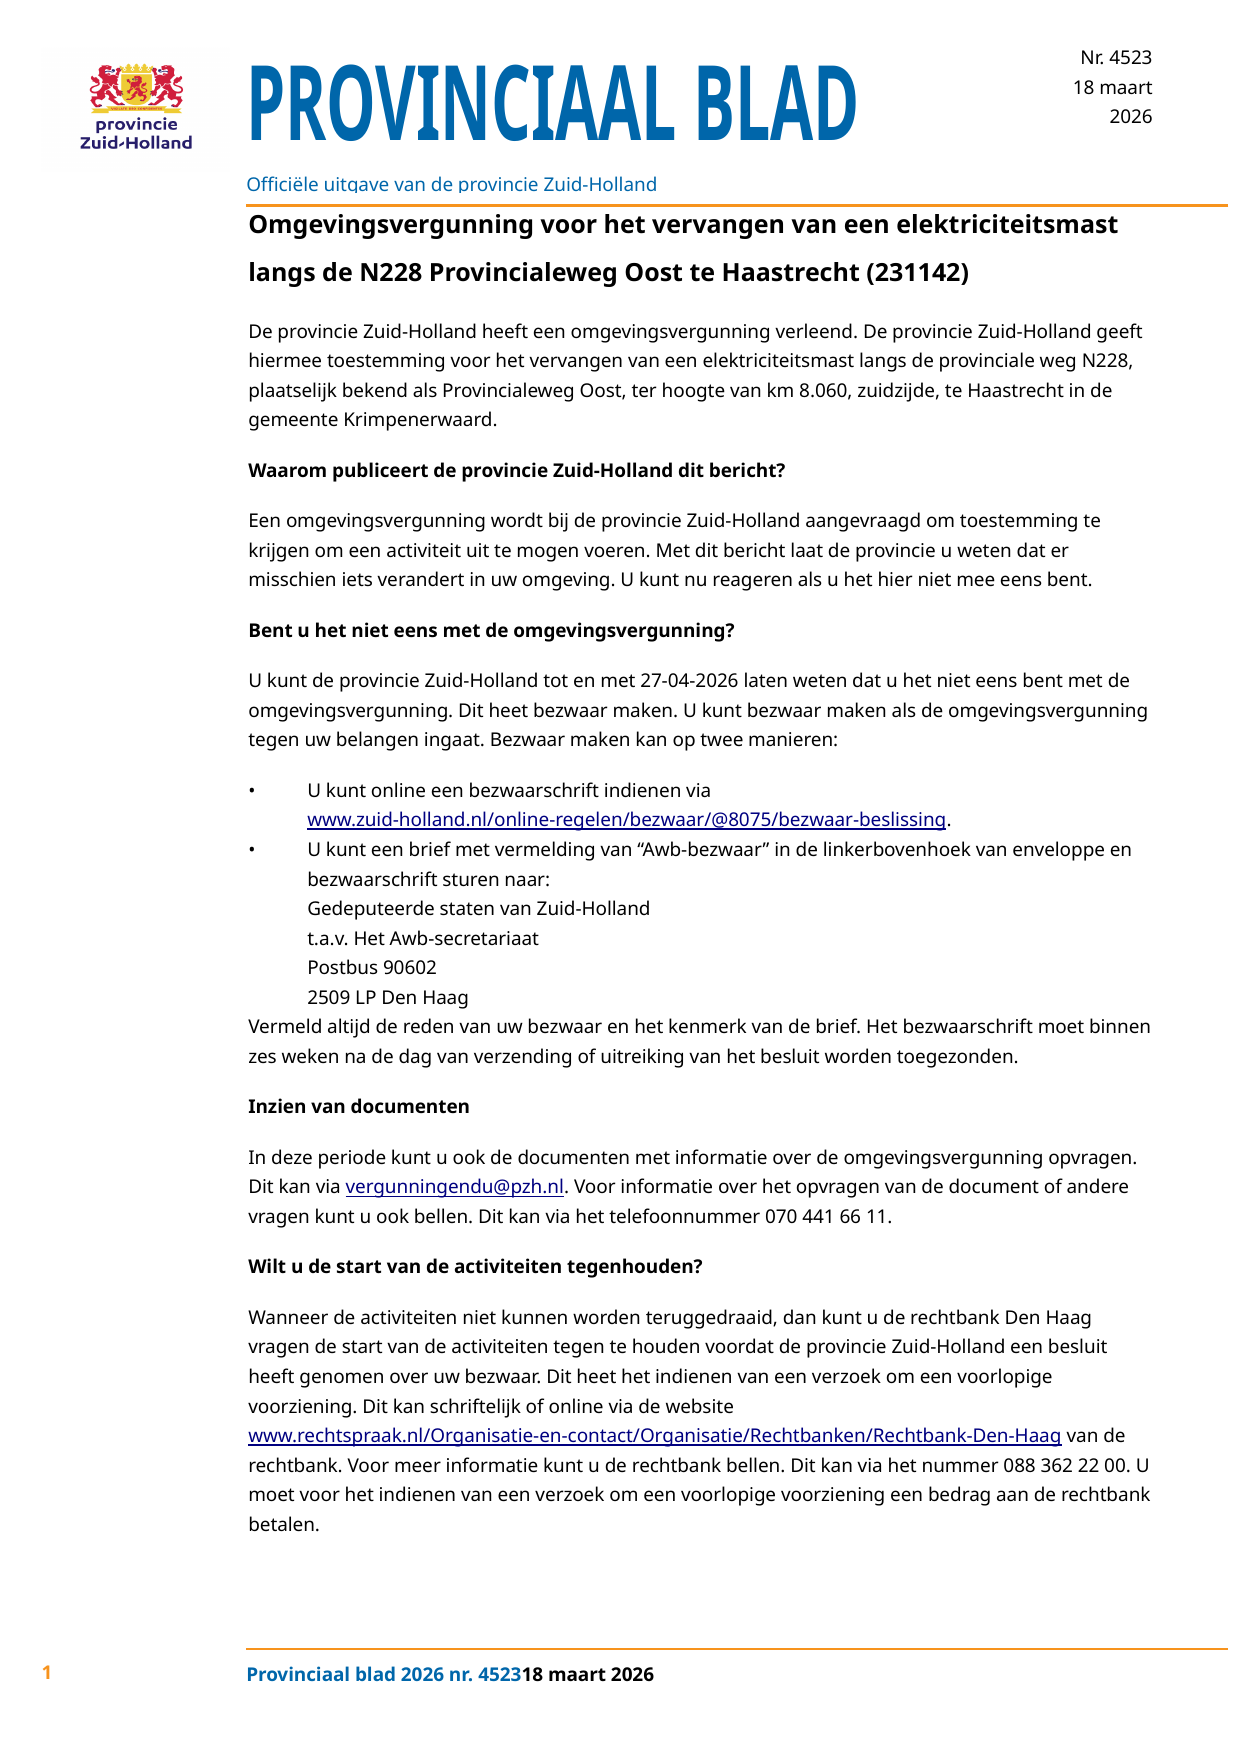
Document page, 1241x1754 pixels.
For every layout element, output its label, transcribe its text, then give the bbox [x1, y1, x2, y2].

text De provincie Zuid-Holland heeft een omgevingsvergunning verleend. De provincie Zuid-Holland geeft hiermee toestemming voor het vervangen van een elektriciteitsmast langs de provinciale weg N228, plaatselijk bekend als Provincialeweg Oost, ter hoogte van km 8.060, zuidzijde, te Haastrecht in de gemeente Krimpenerwaard. [248, 318, 1152, 432]
list t.a.v. Het Awb-secretariaat [248, 925, 1152, 951]
text Bent u het niet eens met de omgevingsvergunning? [248, 617, 1152, 643]
picture [41, 47, 231, 172]
list U kunt online een bezwaarschrift indienen via www.zuid-holland.nl/online-regelen/bezwaar/@8075/bezwaar-beslissing. [248, 777, 1152, 832]
text Wanneer de activiteiten niet kunnen worden teruggedraaid, dan kunt u de rechtbank Den Haag vragen de start van de activiteiten tegen te houden voordat de provincie Zuid-Holland een besluit heeft genomen over uw bezwaar. Dit heet het indienen van een verzoek om een voorlopige voorziening. Dit kan schriftelijk of online via de website www.rechtspraak.nl/Organisatie-en-contact/Organisatie/Rechtbanken/Rechtbank-Den-Haag van de rechtbank. Voor meer informatie kunt u de rechtbank bellen. Dit kan via het nummer 088 362 22 00. U moet voor het indienen van een verzoek om een voorlopige voorziening een bedrag aan de rechtbank betalen. [248, 1304, 1152, 1537]
list Postbus 90602 [248, 954, 1152, 980]
list Gedeputeerde staten van Zuid-Holland [248, 895, 1152, 921]
text Een omgevingsvergunning wordt bij de provincie Zuid-Holland aangevraagd om toestemming te krijgen om een activiteit uit te mogen voeren. Met dit bericht laat de provincie u weten dat er misschien iets verandert in uw omgeving. U kunt nu reageren als u het hier niet mee eens bent. [248, 507, 1152, 592]
text Inzien van documenten [248, 1094, 1152, 1119]
list U kunt een brief met vermelding van “Awb-bezwaar” in de linkerbovenhoek van enveloppe en bezwaarschrift sturen naar: [248, 836, 1152, 892]
text Omgevingsvergunning voor het vervangen van een elektriciteitsmast langs de N228 Provincialeweg Oost te Haastrecht (231142) [248, 207, 1152, 288]
text Vermeld altijd de reden van uw bezwaar en het kenmerk van de brief. Het bezwaarschrift moet binnen zes weken na de dag van verzending of uitreiking van het besluit worden toegezonden. [248, 1014, 1152, 1069]
text In deze periode kunt u ook de documenten met informatie over de omgevingsvergunning opvragen. Dit kan via vergunningendu@pzh.nl. Voor informatie over het opvragen van de document of andere vragen kunt u ook bellen. Dit kan via het telefoonnummer 070 441 66 11. [248, 1144, 1152, 1229]
list 2509 LP Den Haag [248, 984, 1152, 1010]
text U kunt de provincie Zuid-Holland tot en met 27-04-2026 laten weten dat u het niet eens bent met de omgevingsvergunning. Dit heet bezwaar maken. U kunt bezwaar maken als de omgevingsvergunning tegen uw belangen ingaat. Bezwaar maken kan op twee manieren: [248, 667, 1152, 752]
text Wilt u de start van de activiteiten tegenhouden? [248, 1254, 1152, 1279]
text Waarom publiceert de provincie Zuid-Holland dit bericht? [248, 457, 1152, 483]
